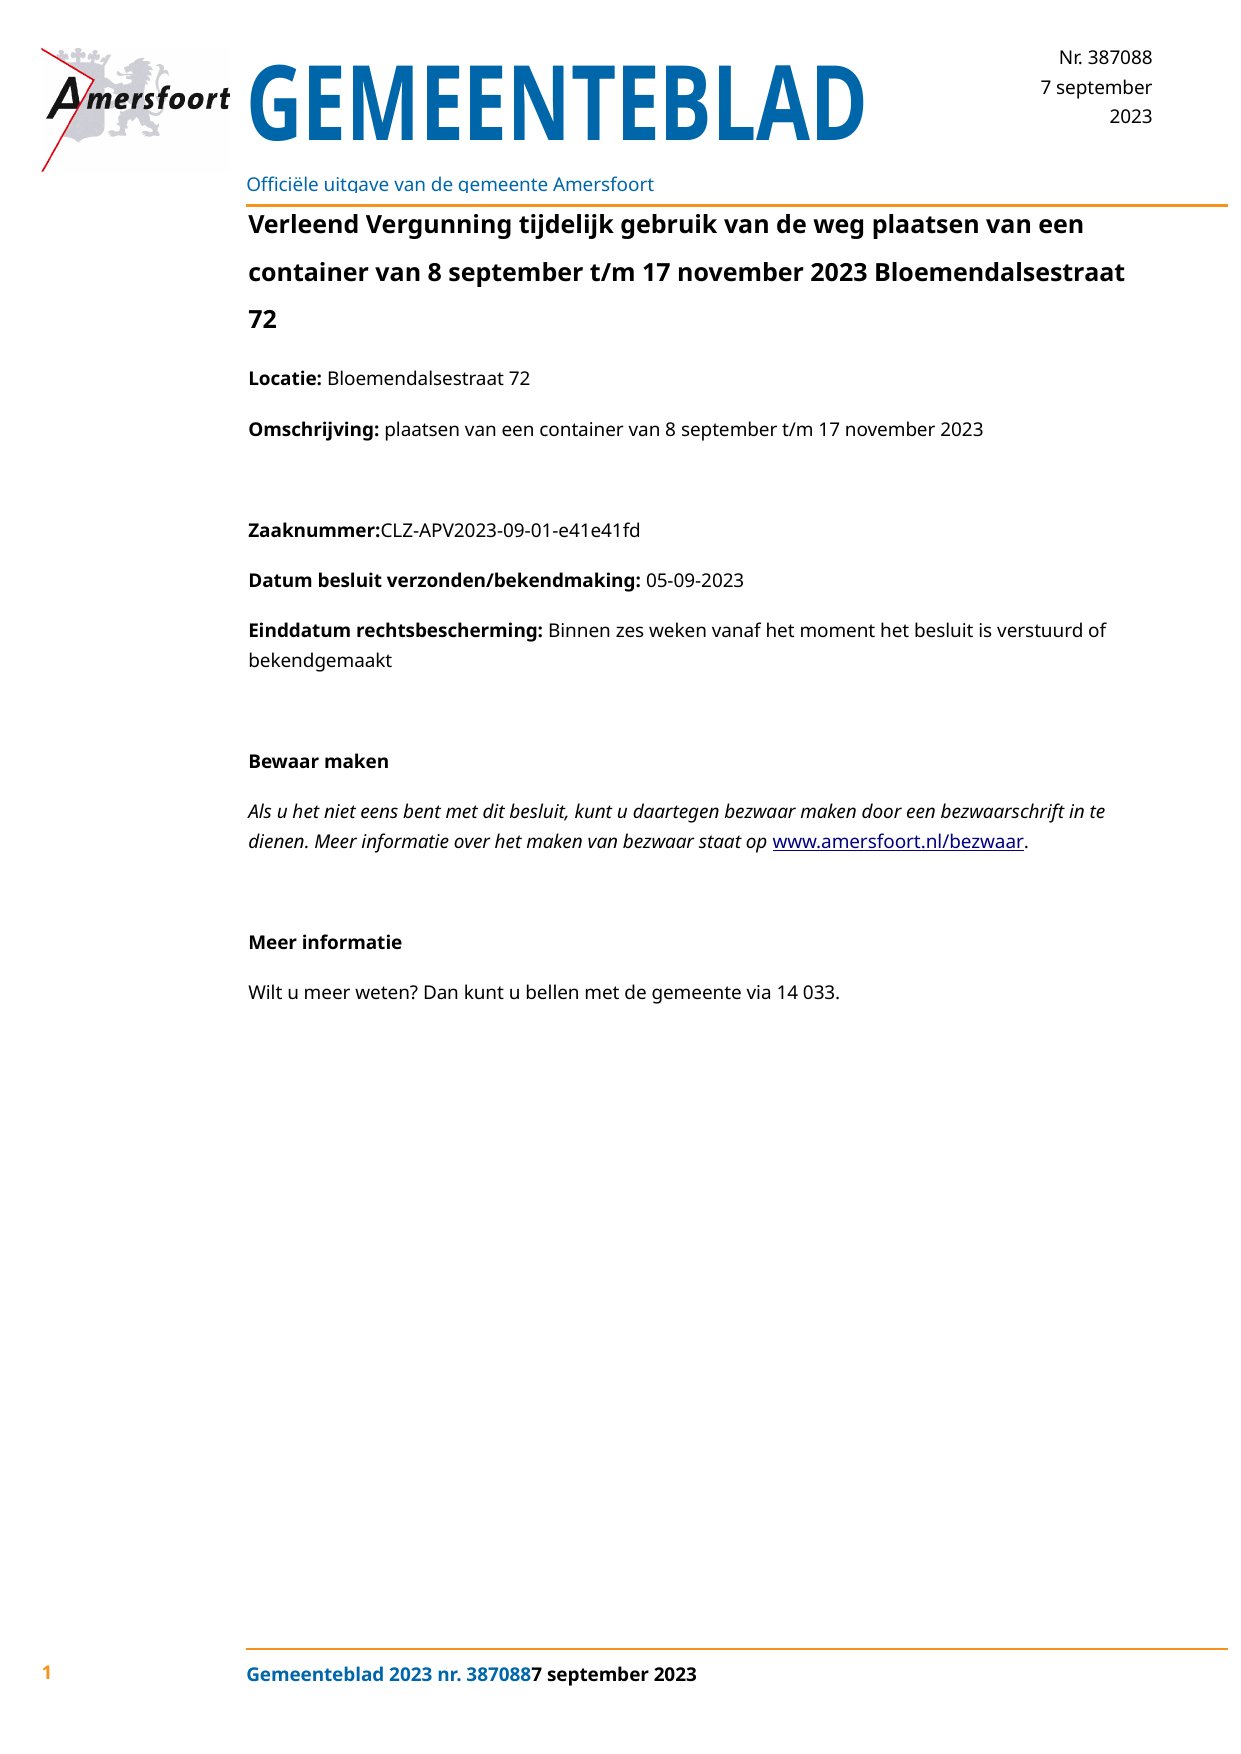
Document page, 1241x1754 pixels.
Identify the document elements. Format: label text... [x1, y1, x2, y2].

text Als u het niet eens bent met dit besluit, kunt u daartegen bezwaar maken door een bezwaarschrift in te dienen. Meer informatie over het maken van bezwaar staat op www.amersfoort.nl/bezwaar. [248, 798, 1152, 854]
text Bewaar maken [248, 748, 1152, 774]
text Wilt u meer weten? Dan kunt u bellen met de gemeente via 14 033. [248, 979, 1152, 1005]
text Omschrijving: plaatsen van een container van 8 september t/m 17 november 2023 [248, 416, 1152, 442]
text Zaaknummer:CLZ-APV2023-09-01-e41e41fd [248, 517, 1152, 542]
text Einddatum rechtsbescherming: Binnen zes weken vanaf het moment het besluit is verstuurd of bekendgemaakt [248, 618, 1152, 673]
text Verleend Vergunning tijdelijk gebruik van de weg plaatsen van een container van 8 september t/m 17 november 2023 Bloemendalsestraat 72 [248, 207, 1152, 336]
text Datum besluit verzonden/bekendmaking: 05-09-2023 [248, 567, 1152, 593]
text Meer informatie [248, 929, 1152, 954]
picture [41, 47, 231, 172]
text Locatie: Bloemendalsestraat 72 [248, 366, 1152, 391]
